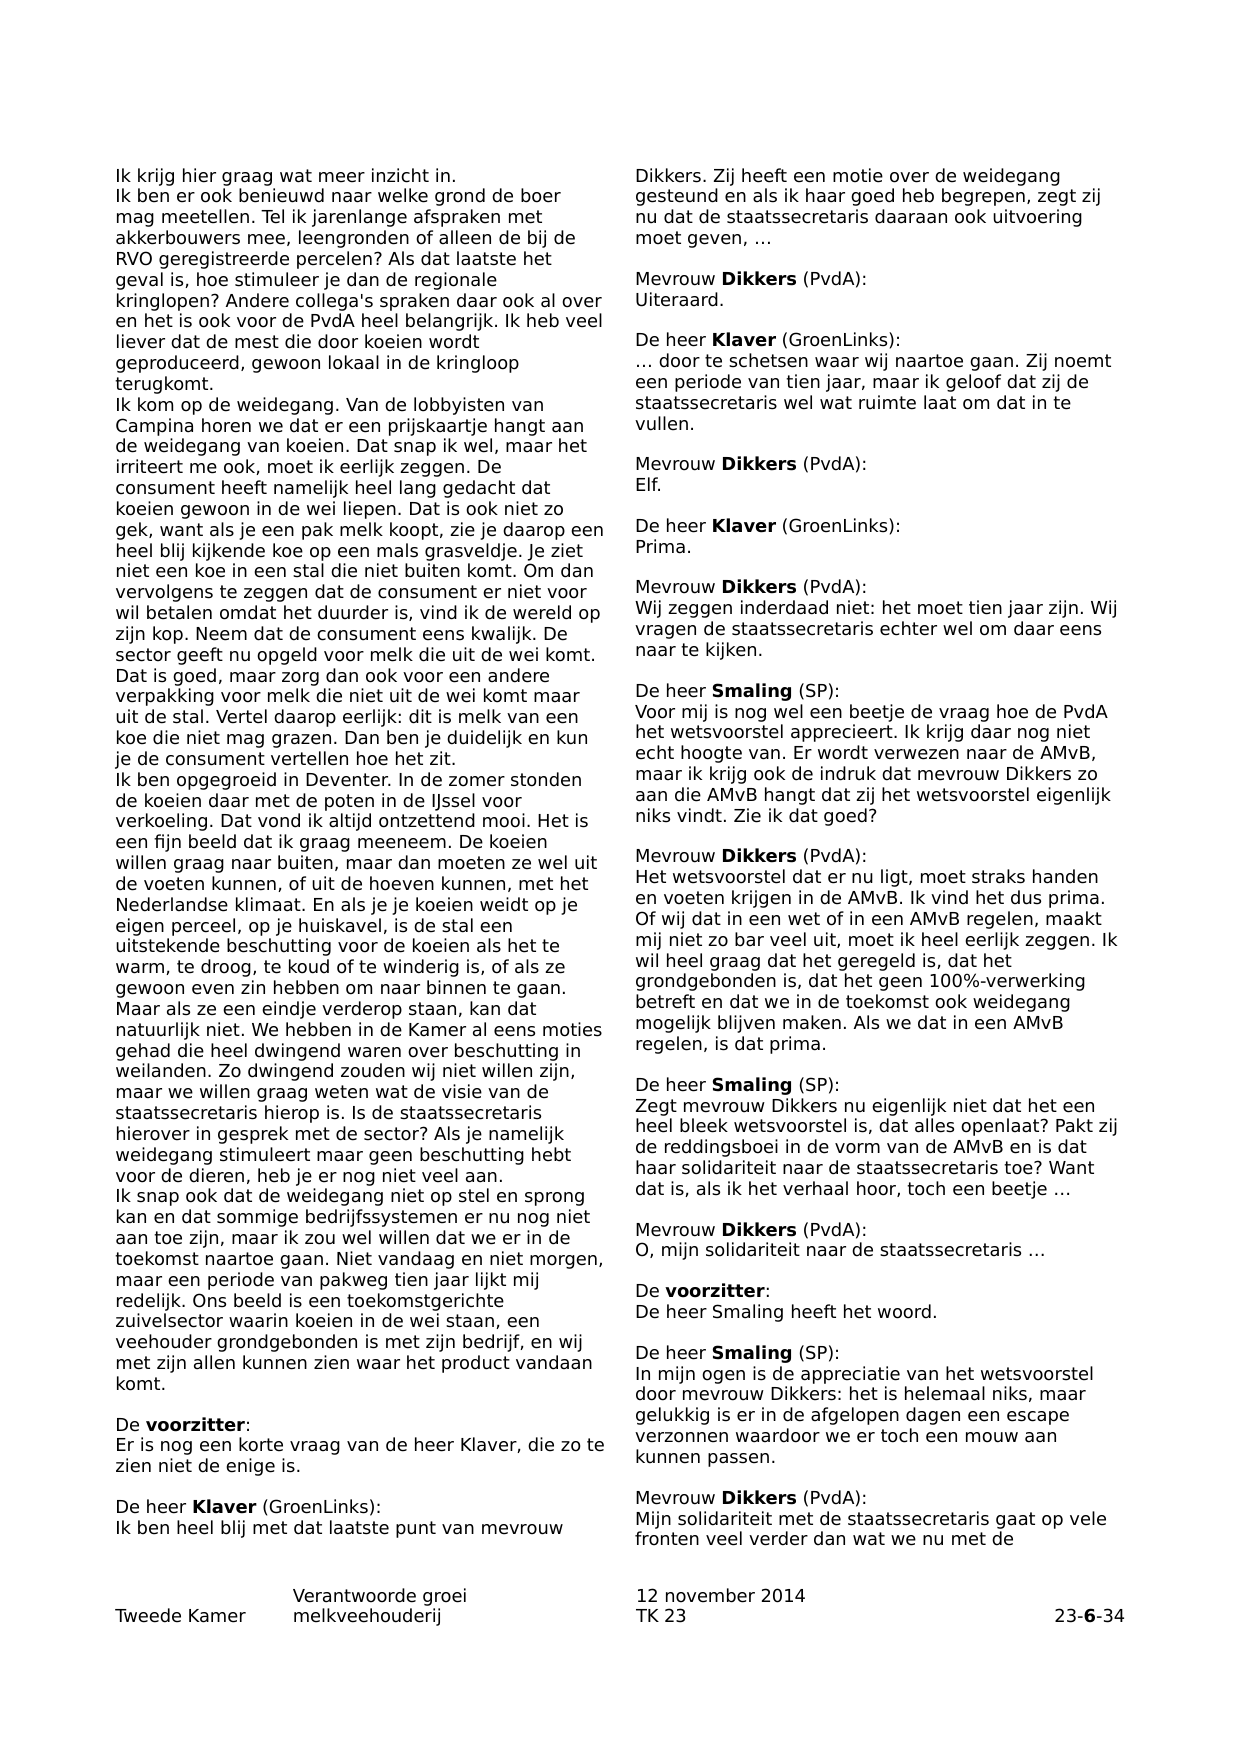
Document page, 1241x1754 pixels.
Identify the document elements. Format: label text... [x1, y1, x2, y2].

text Dikkers. Zij heeft een motie over de weidegang gesteund en als ik haar goed heb begrepen, zegt zij nu dat de staatssecretaris daaraan ook uitvoering moet geven, … [635, 165, 1125, 249]
text Ik ben heel blij met dat laatste punt van mevrouw [115, 1518, 605, 1538]
text Mevrouw Dikkers (PvdA): [635, 846, 1125, 867]
text De voorzitter: [115, 1414, 605, 1435]
text Mevrouw Dikkers (PvdA): [635, 1487, 1125, 1508]
text De heer Smaling (SP): [635, 1343, 1125, 1363]
text De heer Smaling (SP): [635, 681, 1125, 701]
text De heer Smaling heeft het woord. [635, 1302, 1125, 1323]
text De heer Klaver (GroenLinks): [635, 516, 1125, 537]
text De heer Klaver (GroenLinks): [635, 330, 1125, 351]
text De heer Smaling (SP): [635, 1074, 1125, 1095]
text Ik krijg hier graag wat meer inzicht in. [115, 165, 605, 186]
text Mevrouw Dikkers (PvdA): [635, 269, 1125, 289]
text Mijn solidariteit met de staatssecretaris gaat op vele fronten veel verder dan wat we nu met de [635, 1508, 1125, 1550]
text Uiteraard. [635, 289, 1125, 310]
text De heer Klaver (GroenLinks): [115, 1497, 605, 1518]
text Voor mij is nog wel een beetje de vraag hoe de PvdA het wetsvoorstel apprecieert. Ik krijg daar nog niet echt hoogte van. Er wordt verwezen naar de AMvB, maar ik krijg ook de indruk dat mevrouw Dikkers zo aan die AMvB hangt dat zij het wetsvoorstel eigenlijk niks vindt. Zie ik dat goed? [635, 701, 1125, 826]
text Er is nog een korte vraag van de heer Klaver, die zo te zien niet de enige is. [115, 1435, 605, 1477]
text Het wetsvoorstel dat er nu ligt, moet straks handen en voeten krijgen in de AMvB. Ik vind het dus prima. Of wij dat in een wet of in een AMvB regelen, maakt mij niet zo bar veel uit, moet ik heel eerlijk zeggen. Ik wil heel graag dat het geregeld is, dat het grondgebonden is, dat het geen 100%-verwerking betreft en dat we in de toekomst ook weidegang mogelijk blijven maken. Als we dat in een AMvB regelen, is dat prima. [635, 867, 1125, 1054]
text … door te schetsen waar wij naartoe gaan. Zij noemt een periode van tien jaar, maar ik geloof dat zij de staatssecretaris wel wat ruimte laat om dat in te vullen. [635, 351, 1125, 434]
text Ik kom op de weidegang. Van de lobbyisten van Campina horen we dat er een prijskaartje hangt aan de weidegang van koeien. Dat snap ik wel, maar het irriteert me ook, moet ik eerlijk zeggen. De consument heeft namelijk heel lang gedacht dat koeien gewoon in de wei liepen. Dat is ook niet zo gek, want als je een pak melk koopt, zie je daarop een heel blij kijkende koe op een mals grasveldje. Je ziet niet een koe in een stal die niet buiten komt. Om dan vervolgens te zeggen dat de consument er niet voor wil betalen omdat het duurder is, vind ik de wereld op zijn kop. Neem dat de consument eens kwalijk. De sector geeft nu opgeld voor melk die uit de wei komt. Dat is goed, maar zorg dan ook voor een andere verpakking voor melk die niet uit de wei komt maar uit de stal. Vertel daarop eerlijk: dit is melk van een koe die niet mag grazen. Dan ben je duidelijk en kun je de consument vertellen hoe het zit. [115, 394, 605, 769]
text Prima. [635, 537, 1125, 557]
text Ik ben er ook benieuwd naar welke grond de boer mag meetellen. Tel ik jarenlange afspraken met akkerbouwers mee, leengronden of alleen de bij de RVO geregistreerde percelen? Als dat laatste het geval is, hoe stimuleer je dan de regionale kringlopen? Andere collega's spraken daar ook al over en het is ook voor de PvdA heel belangrijk. Ik heb veel liever dat de mest die door koeien wordt geproduceerd, gewoon lokaal in de kringloop terugkomt. [115, 186, 605, 394]
text De voorzitter: [635, 1281, 1125, 1302]
text Ik snap ook dat de weidegang niet op stel en sprong kan en dat sommige bedrijfssystemen er nu nog niet aan toe zijn, maar ik zou wel willen dat we er in de toekomst naartoe gaan. Niet vandaag en niet morgen, maar een periode van pakweg tien jaar lijkt mij redelijk. Ons beeld is een toekomstgerichte zuivelsector waarin koeien in de wei staan, een veehouder grondgebonden is met zijn bedrijf, en wij met zijn allen kunnen zien waar het product vandaan komt. [115, 1186, 605, 1394]
text Mevrouw Dikkers (PvdA): [635, 1219, 1125, 1240]
text Wij zeggen inderdaad niet: het moet tien jaar zijn. Wij vragen de staatssecretaris echter wel om daar eens naar te kijken. [635, 598, 1125, 661]
text Mevrouw Dikkers (PvdA): [635, 454, 1125, 475]
text Mevrouw Dikkers (PvdA): [635, 577, 1125, 598]
text In mijn ogen is de appreciatie van het wetsvoorstel door mevrouw Dikkers: het is helemaal niks, maar gelukkig is er in de afgelopen dagen een escape verzonnen waardoor we er toch een mouw aan kunnen passen. [635, 1363, 1125, 1467]
text Elf. [635, 475, 1125, 496]
text Zegt mevrouw Dikkers nu eigenlijk niet dat het een heel bleek wetsvoorstel is, dat alles openlaat? Pakt zij de reddingsboei in de vorm van de AMvB en is dat haar solidariteit naar de staatssecretaris toe? Want dat is, als ik het verhaal hoor, toch een beetje … [635, 1095, 1125, 1199]
text O, mijn solidariteit naar de staatssecretaris … [635, 1240, 1125, 1261]
text Ik ben opgegroeid in Deventer. In de zomer stonden de koeien daar met de poten in de IJssel voor verkoeling. Dat vond ik altijd ontzettend mooi. Het is een fijn beeld dat ik graag meeneem. De koeien willen graag naar buiten, maar dan moeten ze wel uit de voeten kunnen, of uit de hoeven kunnen, met het Nederlandse klimaat. En als je je koeien weidt op je eigen perceel, op je huiskavel, is de stal een uitstekende beschutting voor de koeien als het te warm, te droog, te koud of te winderig is, of als ze gewoon even zin hebben om naar binnen te gaan. Maar als ze een eindje verderop staan, kan dat natuurlijk niet. We hebben in de Kamer al eens moties gehad die heel dwingend waren over beschutting in weilanden. Zo dwingend zouden wij niet willen zijn, maar we willen graag weten wat de visie van de staatssecretaris hierop is. Is de staatssecretaris hierover in gesprek met de sector? Als je namelijk weidegang stimuleert maar geen beschutting hebt voor de dieren, heb je er nog niet veel aan. [115, 769, 605, 1186]
